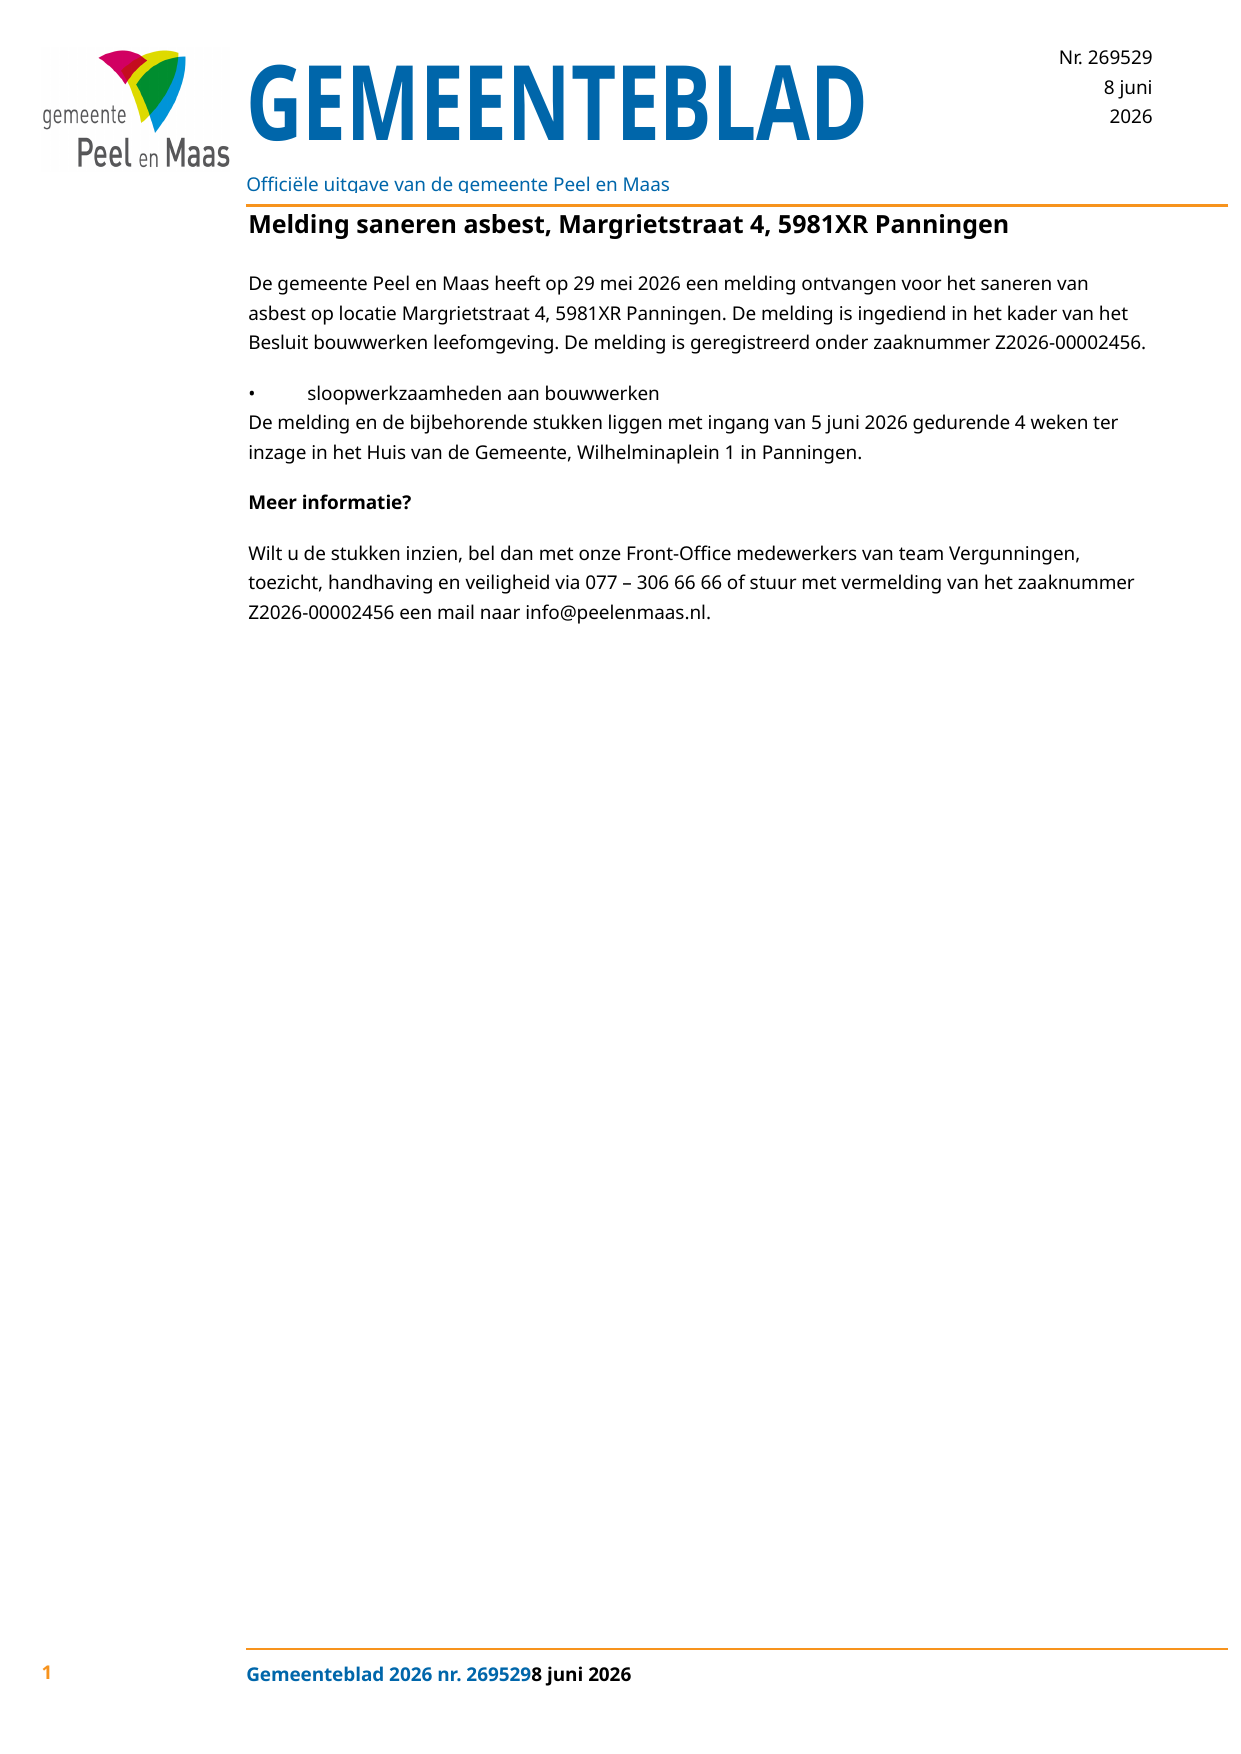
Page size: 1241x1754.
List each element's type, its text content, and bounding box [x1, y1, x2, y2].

list sloopwerkzaamheden aan bouwwerken [248, 380, 1152, 406]
text De gemeente Peel en Maas heeft op 29 mei 2026 een melding ontvangen voor het saneren van asbest op locatie Margrietstraat 4, 5981XR Panningen. De melding is ingediend in het kader van het Besluit bouwwerken leefomgeving. De melding is geregistreerd onder zaaknummer Z2026-00002456. [248, 270, 1152, 355]
text Meer informatie? [248, 489, 1152, 515]
picture [41, 47, 231, 172]
text Wilt u de stukken inzien, bel dan met onze Front-Office medewerkers van team Vergunningen, toezicht, handhaving en veiligheid via 077 – 306 66 66 of stuur met vermelding van het zaaknummer Z2026-00002456 een mail naar info@peelenmaas.nl. [248, 540, 1152, 625]
text De melding en de bijbehorende stukken liggen met ingang van 5 juni 2026 gedurende 4 weken ter inzage in het Huis van de Gemeente, Wilhelminaplein 1 in Panningen. [248, 409, 1152, 465]
text Melding saneren asbest, Margrietstraat 4, 5981XR Panningen [248, 207, 1152, 241]
